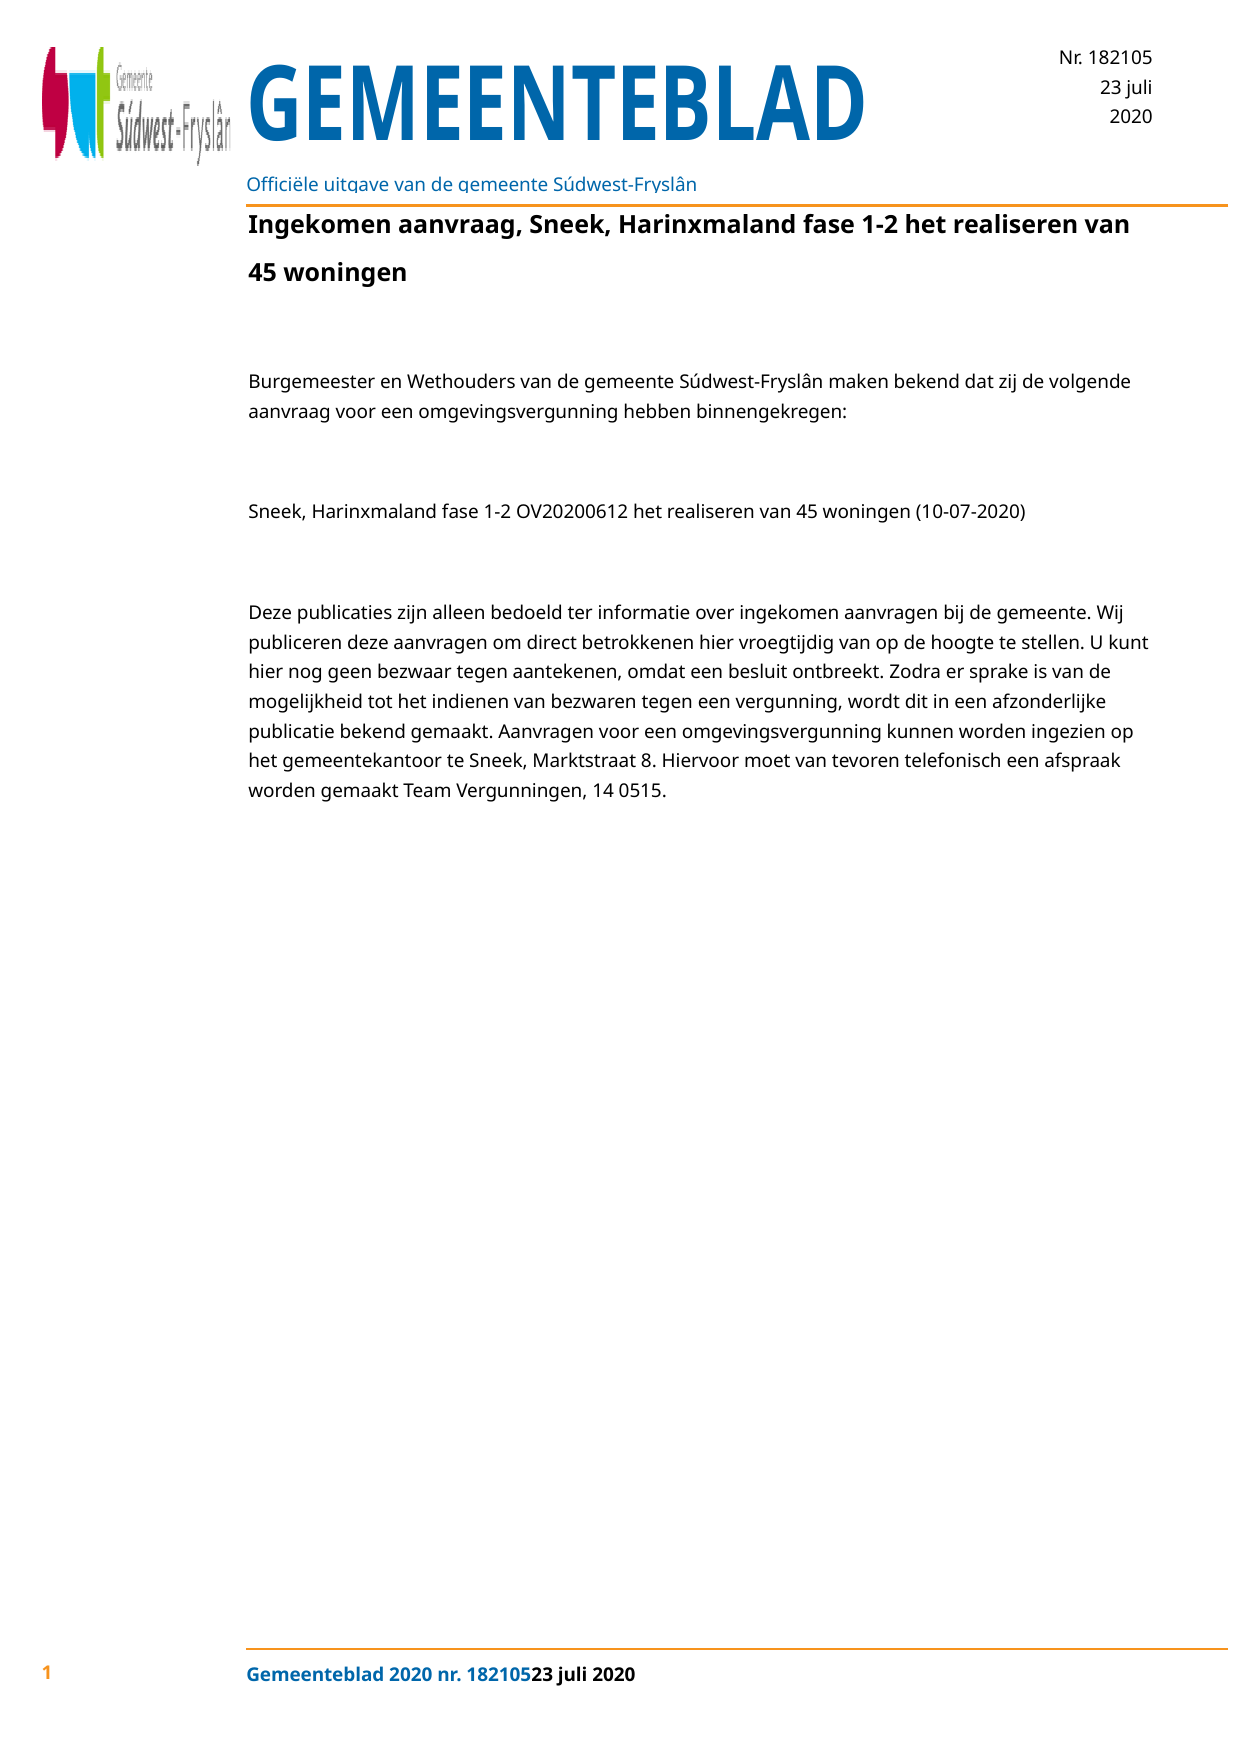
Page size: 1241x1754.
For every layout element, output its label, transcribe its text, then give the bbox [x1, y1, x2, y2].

text Burgemeester en Wethouders van de gemeente Súdwest-Fryslân maken bekend dat zij de volgende aanvraag voor een omgevingsvergunning hebben binnengekregen: [248, 368, 1152, 424]
text Deze publicaties zijn alleen bedoeld ter informatie over ingekomen aanvragen bij de gemeente. Wij publiceren deze aanvragen om direct betrokkenen hier vroegtijdig van op de hoogte te stellen. U kunt hier nog geen bezwaar tegen aantekenen, omdat een besluit ontbreekt. Zodra er sprake is van de mogelijkheid tot het indienen van bezwaren tegen een vergunning, wordt dit in een afzonderlijke publicatie bekend gemaakt. Aanvragen voor een omgevingsvergunning kunnen worden ingezien op het gemeentekantoor te Sneek, Marktstraat 8. Hiervoor moet van tevoren telefonisch een afspraak worden gemaakt Team Vergunningen, 14 0515. [248, 599, 1152, 803]
picture [41, 47, 231, 172]
text Sneek, Harinxmaland fase 1-2 OV20200612 het realiseren van 45 woningen (10-07-2020) [248, 499, 1152, 524]
text Ingekomen aanvraag, Sneek, Harinxmaland fase 1-2 het realiseren van 45 woningen [248, 207, 1152, 288]
